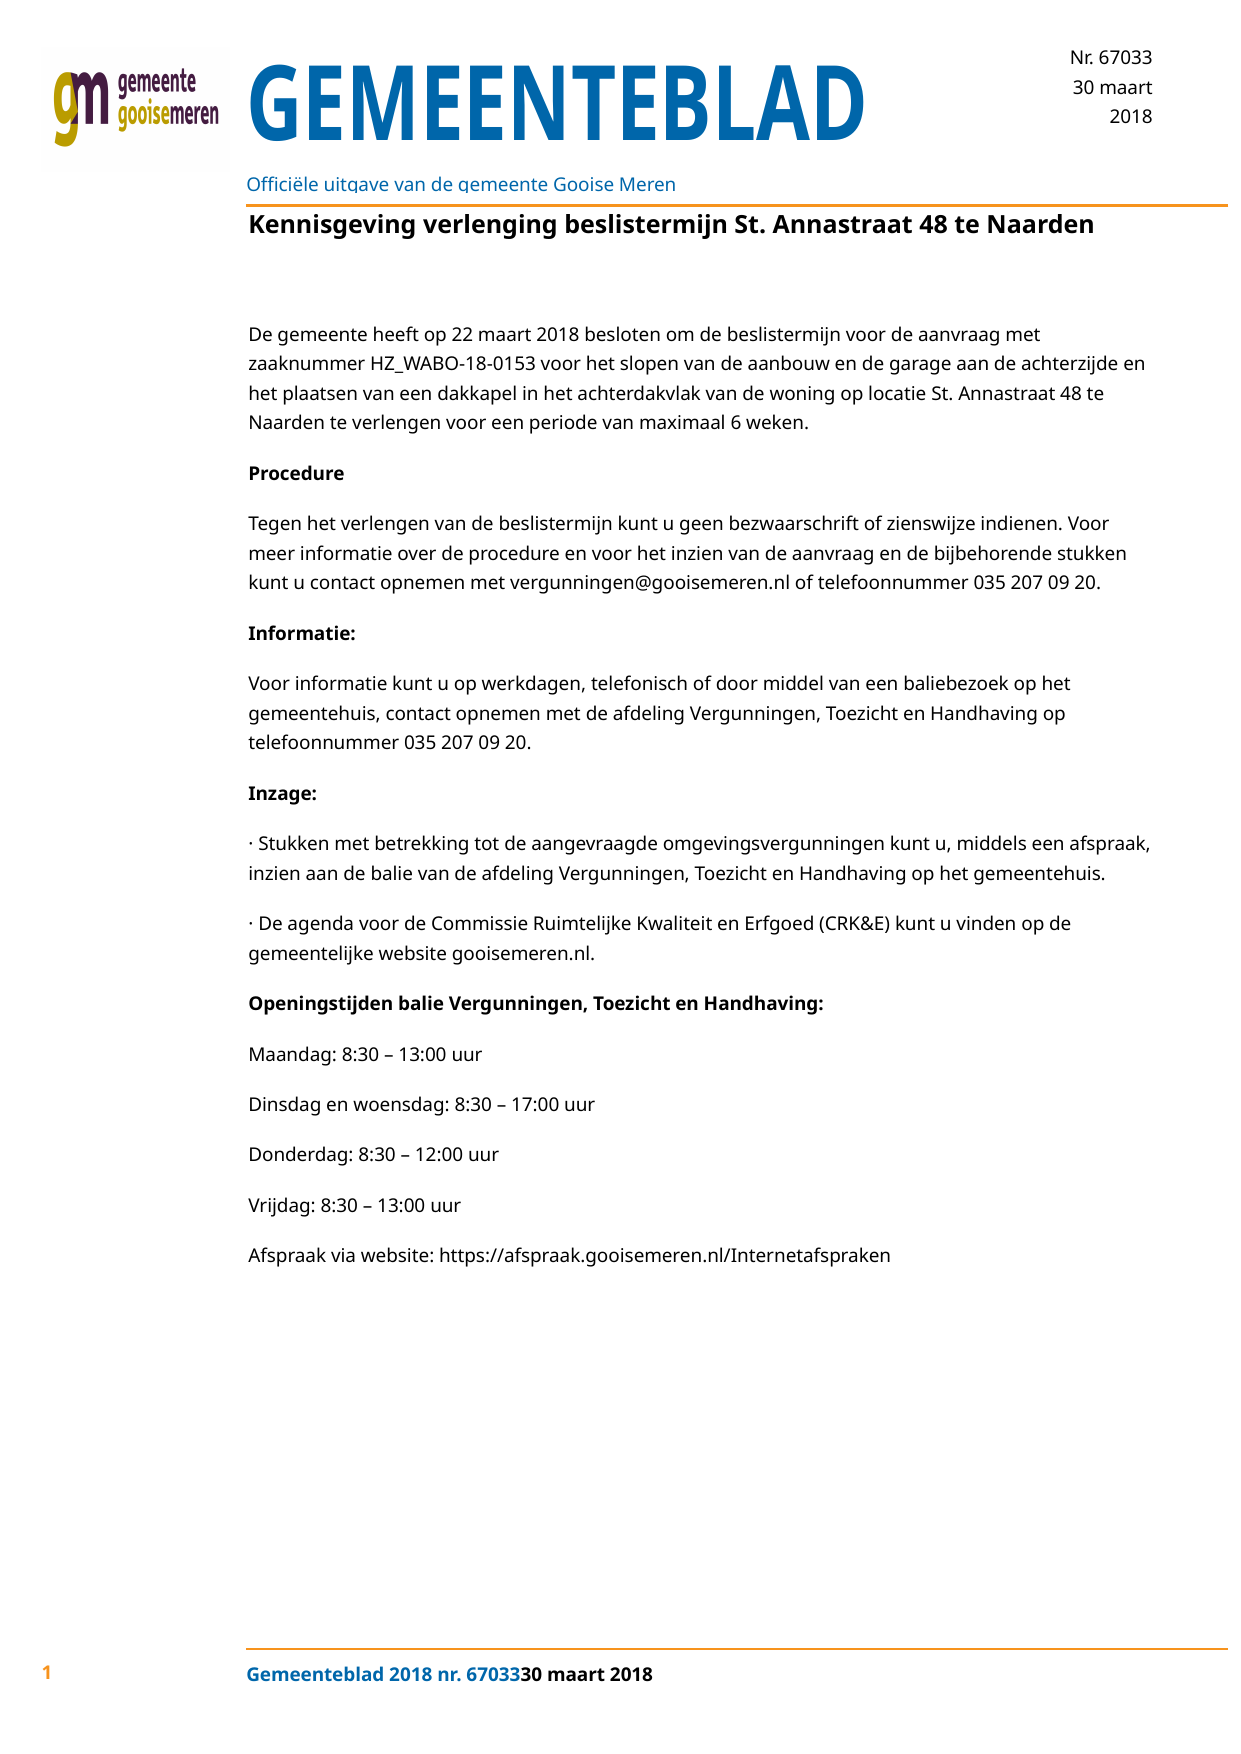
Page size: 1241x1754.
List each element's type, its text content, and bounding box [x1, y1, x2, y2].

text Maandag: 8:30 – 13:00 uur [248, 1041, 1152, 1066]
text Openingstijden balie Vergunningen, Toezicht en Handhaving: [248, 990, 1152, 1016]
text Kennisgeving verlenging beslistermijn St. Annastraat 48 te Naarden [248, 207, 1152, 241]
picture [41, 47, 231, 172]
text Vrijdag: 8:30 – 13:00 uur [248, 1192, 1152, 1218]
text Voor informatie kunt u op werkdagen, telefonisch of door middel van een baliebezoek op het gemeentehuis, contact opnemen met de afdeling Vergunningen, Toezicht en Handhaving op telefoonnummer 035 207 09 20. [248, 670, 1152, 755]
text Tegen het verlengen van de beslistermijn kunt u geen bezwaarschrift of zienswijze indienen. Voor meer informatie over de procedure en voor het inzien van de aanvraag en de bijbehorende stukken kunt u contact opnemen met vergunningen@gooisemeren.nl of telefoonnummer 035 207 09 20. [248, 510, 1152, 595]
text Procedure [248, 460, 1152, 486]
text Informatie: [248, 620, 1152, 646]
text · De agenda voor de Commissie Ruimtelijke Kwaliteit en Erfgoed (CRK&E) kunt u vinden op de gemeentelijke website gooisemeren.nl. [248, 910, 1152, 966]
text Inzage: [248, 780, 1152, 806]
text Afspraak via website: https://afspraak.gooisemeren.nl/Internetafspraken [248, 1242, 1152, 1268]
text Donderdag: 8:30 – 12:00 uur [248, 1142, 1152, 1167]
text De gemeente heeft op 22 maart 2018 besloten om de beslistermijn voor de aanvraag met zaaknummer HZ_WABO-18-0153 voor het slopen van de aanbouw en de garage aan de achterzijde en het plaatsen van een dakkapel in het achterdakvlak van de woning op locatie St. Annastraat 48 te Naarden te verlengen voor een periode van maximaal 6 weken. [248, 321, 1152, 435]
text · Stukken met betrekking tot de aangevraagde omgevingsvergunningen kunt u, middels een afspraak, inzien aan de balie van de afdeling Vergunningen, Toezicht en Handhaving op het gemeentehuis. [248, 830, 1152, 886]
text Dinsdag en woensdag: 8:30 – 17:00 uur [248, 1091, 1152, 1117]
